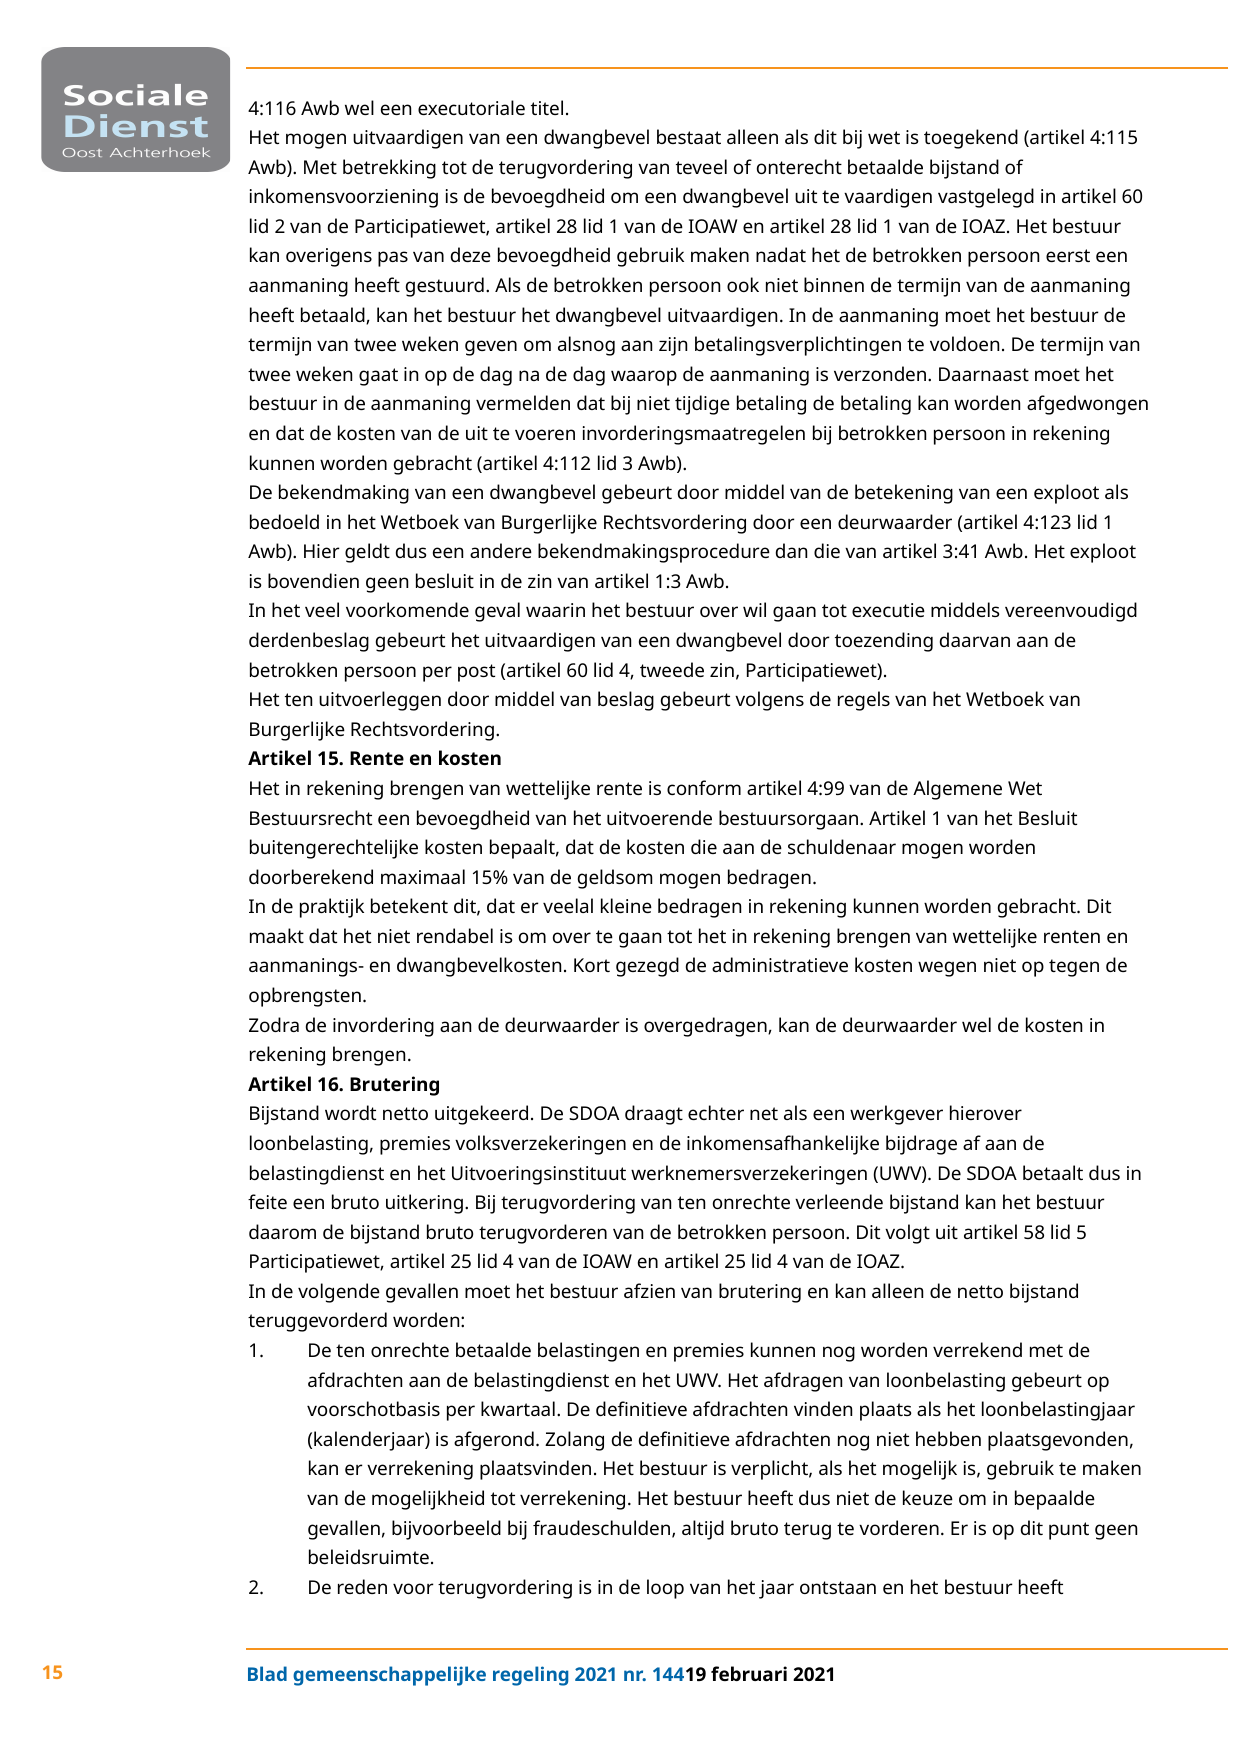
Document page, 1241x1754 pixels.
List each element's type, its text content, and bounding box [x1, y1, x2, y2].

text In de volgende gevallen moet het bestuur afzien van brutering en kan alleen de netto bijstand teruggevorderd worden: [248, 1278, 1152, 1333]
text Zodra de invordering aan de deurwaarder is overgedragen, kan de deurwaarder wel de kosten in rekening brengen. [248, 1012, 1152, 1067]
text Het in rekening brengen van wettelijke rente is conform artikel 4:99 van de Algemene Wet Bestuursrecht een bevoegdheid van het uitvoerende bestuursorgaan. Artikel 1 van het Besluit buitengerechtelijke kosten bepaalt, dat de kosten die aan de schuldenaar mogen worden doorberekend maximaal 15% van de geldsom mogen bedragen. [248, 775, 1152, 890]
text In het veel voorkomende geval waarin het bestuur over wil gaan tot executie middels vereenvoudigd derdenbeslag gebeurt het uitvaardigen van een dwangbevel door toezending daarvan aan de betrokken persoon per post (artikel 60 lid 4, tweede zin, Participatiewet). [248, 598, 1152, 683]
text In de praktijk betekent dit, dat er veelal kleine bedragen in rekening kunnen worden gebracht. Dit maakt dat het niet rendabel is om over te gaan tot het in rekening brengen van wettelijke renten en aanmanings- en dwangbevelkosten. Kort gezegd de administratieve kosten wegen niet op tegen de opbrengsten. [248, 893, 1152, 1008]
list De ten onrechte betaalde belastingen en premies kunnen nog worden verrekend met de afdrachten aan de belastingdienst en het UWV. Het afdragen van loonbelasting gebeurt op voorschotbasis per kwartaal. De definitieve afdrachten vinden plaats als het loonbelastingjaar (kalenderjaar) is afgerond. Zolang de definitieve afdrachten nog niet hebben plaatsgevonden, kan er verrekening plaatsvinden. Het bestuur is verplicht, als het mogelijk is, gebruik te maken van de mogelijkheid tot verrekening. Het bestuur heeft dus niet de keuze om in bepaalde gevallen, bijvoorbeeld bij fraudeschulden, altijd bruto terug te vorderen. Er is op dit punt geen beleidsruimte. [248, 1337, 1152, 1570]
list De reden voor terugvordering is in de loop van het jaar ontstaan en het bestuur heeft [248, 1574, 1152, 1600]
text Het mogen uitvaardigen van een dwangbevel bestaat alleen als dit bij wet is toegekend (artikel 4:115 Awb). Met betrekking tot de terugvordering van teveel of onterecht betaalde bijstand of inkomensvoorziening is de bevoegdheid om een dwangbevel uit te vaardigen vastgelegd in artikel 60 lid 2 van de Participatiewet, artikel 28 lid 1 van de IOAW en artikel 28 lid 1 van de IOAZ. Het bestuur kan overigens pas van deze bevoegdheid gebruik maken nadat het de betrokken persoon eerst een aanmaning heeft gestuurd. Als de betrokken persoon ook niet binnen de termijn van de aanmaning heeft betaald, kan het bestuur het dwangbevel uitvaardigen. In de aanmaning moet het bestuur de termijn van twee weken geven om alsnog aan zijn betalingsverplichtingen te voldoen. De termijn van twee weken gaat in op de dag na de dag waarop de aanmaning is verzonden. Daarnaast moet het bestuur in de aanmaning vermelden dat bij niet tijdige betaling de betaling kan worden afgedwongen en dat de kosten van de uit te voeren invorderingsmaatregelen bij betrokken persoon in rekening kunnen worden gebracht (artikel 4:112 lid 3 Awb). [248, 124, 1152, 476]
picture [41, 47, 231, 172]
text Artikel 15. Rente en kosten [248, 746, 1152, 771]
text Bijstand wordt netto uitgekeerd. De SDOA draagt echter net als een werkgever hierover loonbelasting, premies volksverzekeringen en de inkomensafhankelijke bijdrage af aan de belastingdienst en het Uitvoeringsinstituut werknemersverzekeringen (UWV). De SDOA betaalt dus in feite een bruto uitkering. Bij terugvordering van ten onrechte verleende bijstand kan het bestuur daarom de bijstand bruto terugvorderen van de betrokken persoon. Dit volgt uit artikel 58 lid 5 Participatiewet, artikel 25 lid 4 van de IOAW en artikel 25 lid 4 van de IOAZ. [248, 1101, 1152, 1274]
text 4:116 Awb wel een executoriale titel. [248, 95, 1152, 121]
text Artikel 16. Brutering [248, 1071, 1152, 1097]
text Het ten uitvoerleggen door middel van beslag gebeurt volgens de regels van het Wetboek van Burgerlijke Rechtsvordering. [248, 686, 1152, 742]
text De bekendmaking van een dwangbevel gebeurt door middel van de betekening van een exploot als bedoeld in het Wetboek van Burgerlijke Rechtsvordering door een deurwaarder (artikel 4:123 lid 1 Awb). Hier geldt dus een andere bekendmakingsprocedure dan die van artikel 3:41 Awb. Het exploot is bovendien geen besluit in de zin van artikel 1:3 Awb. [248, 479, 1152, 594]
